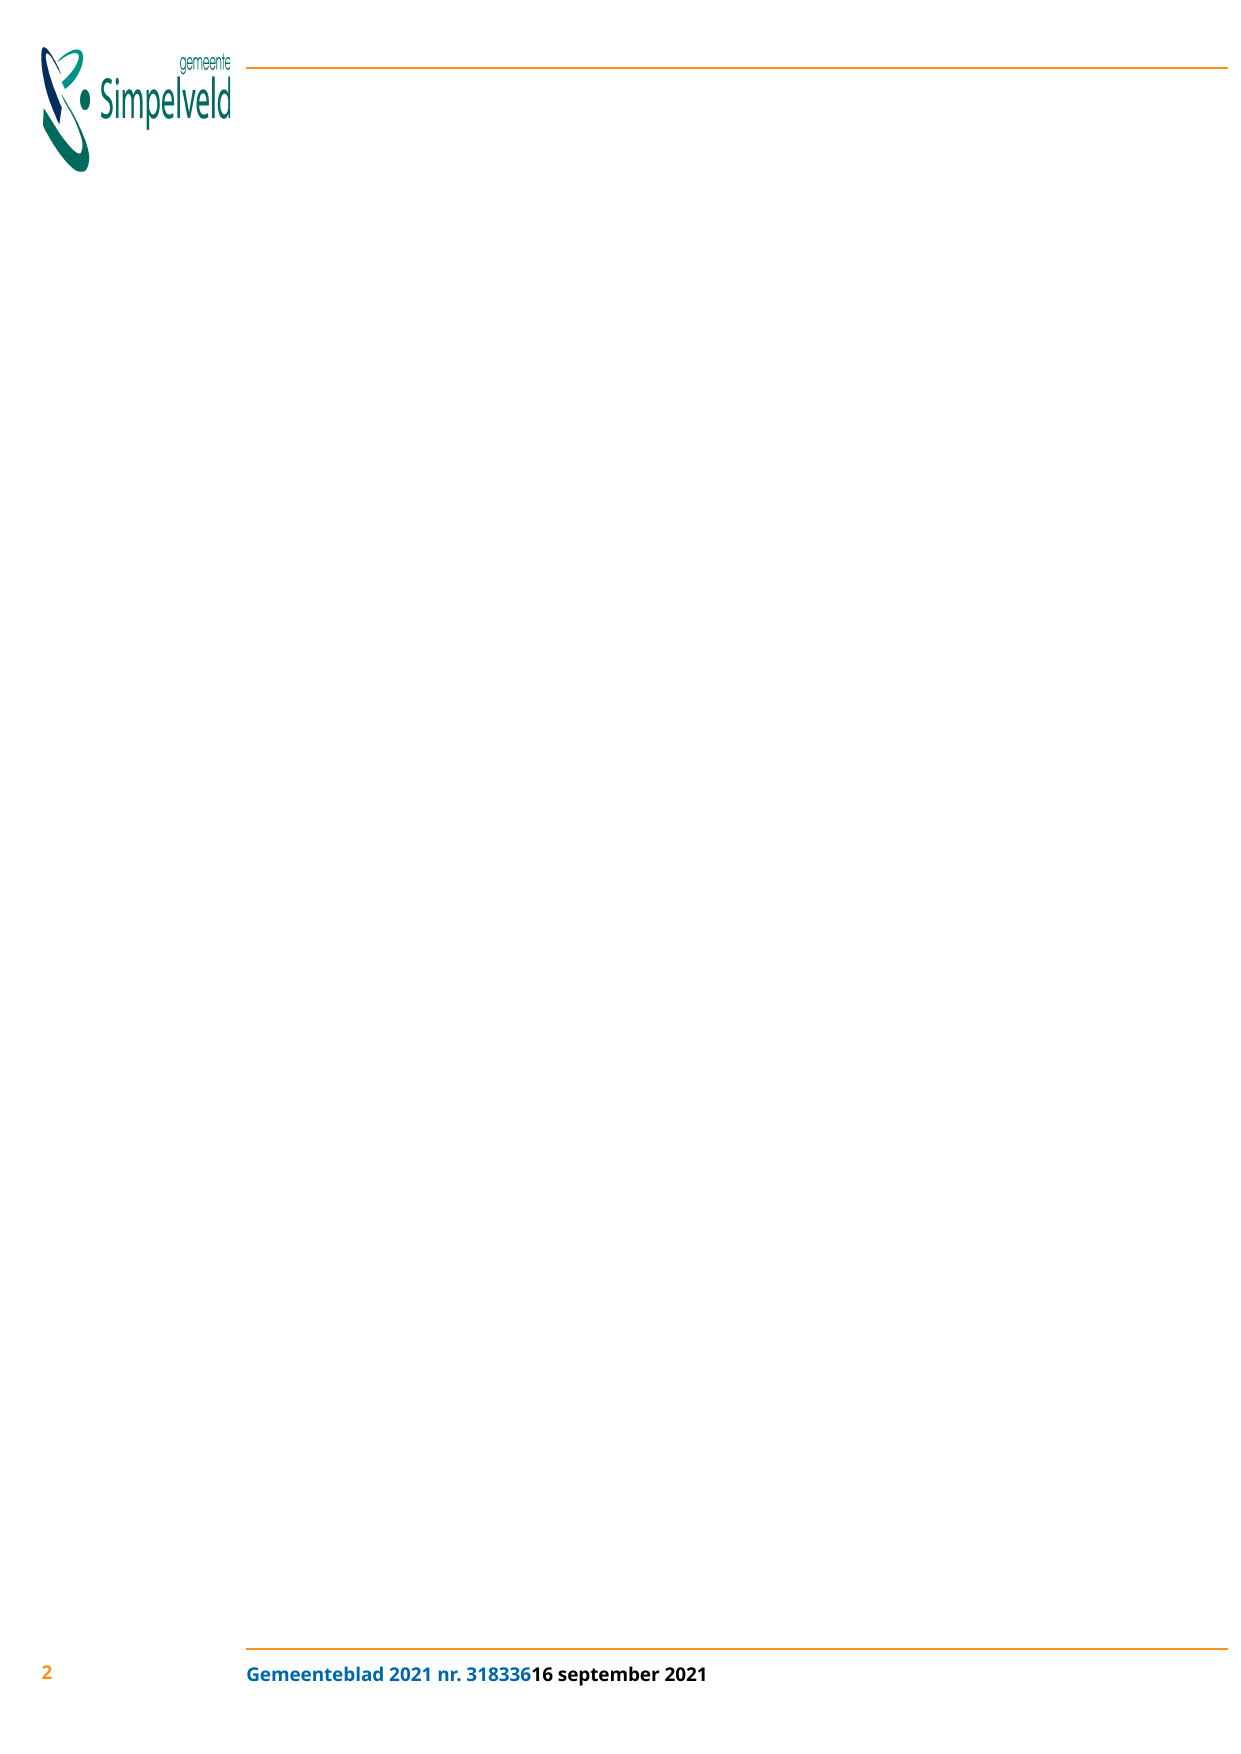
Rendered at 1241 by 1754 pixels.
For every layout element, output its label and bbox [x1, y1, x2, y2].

picture [41, 47, 231, 172]
